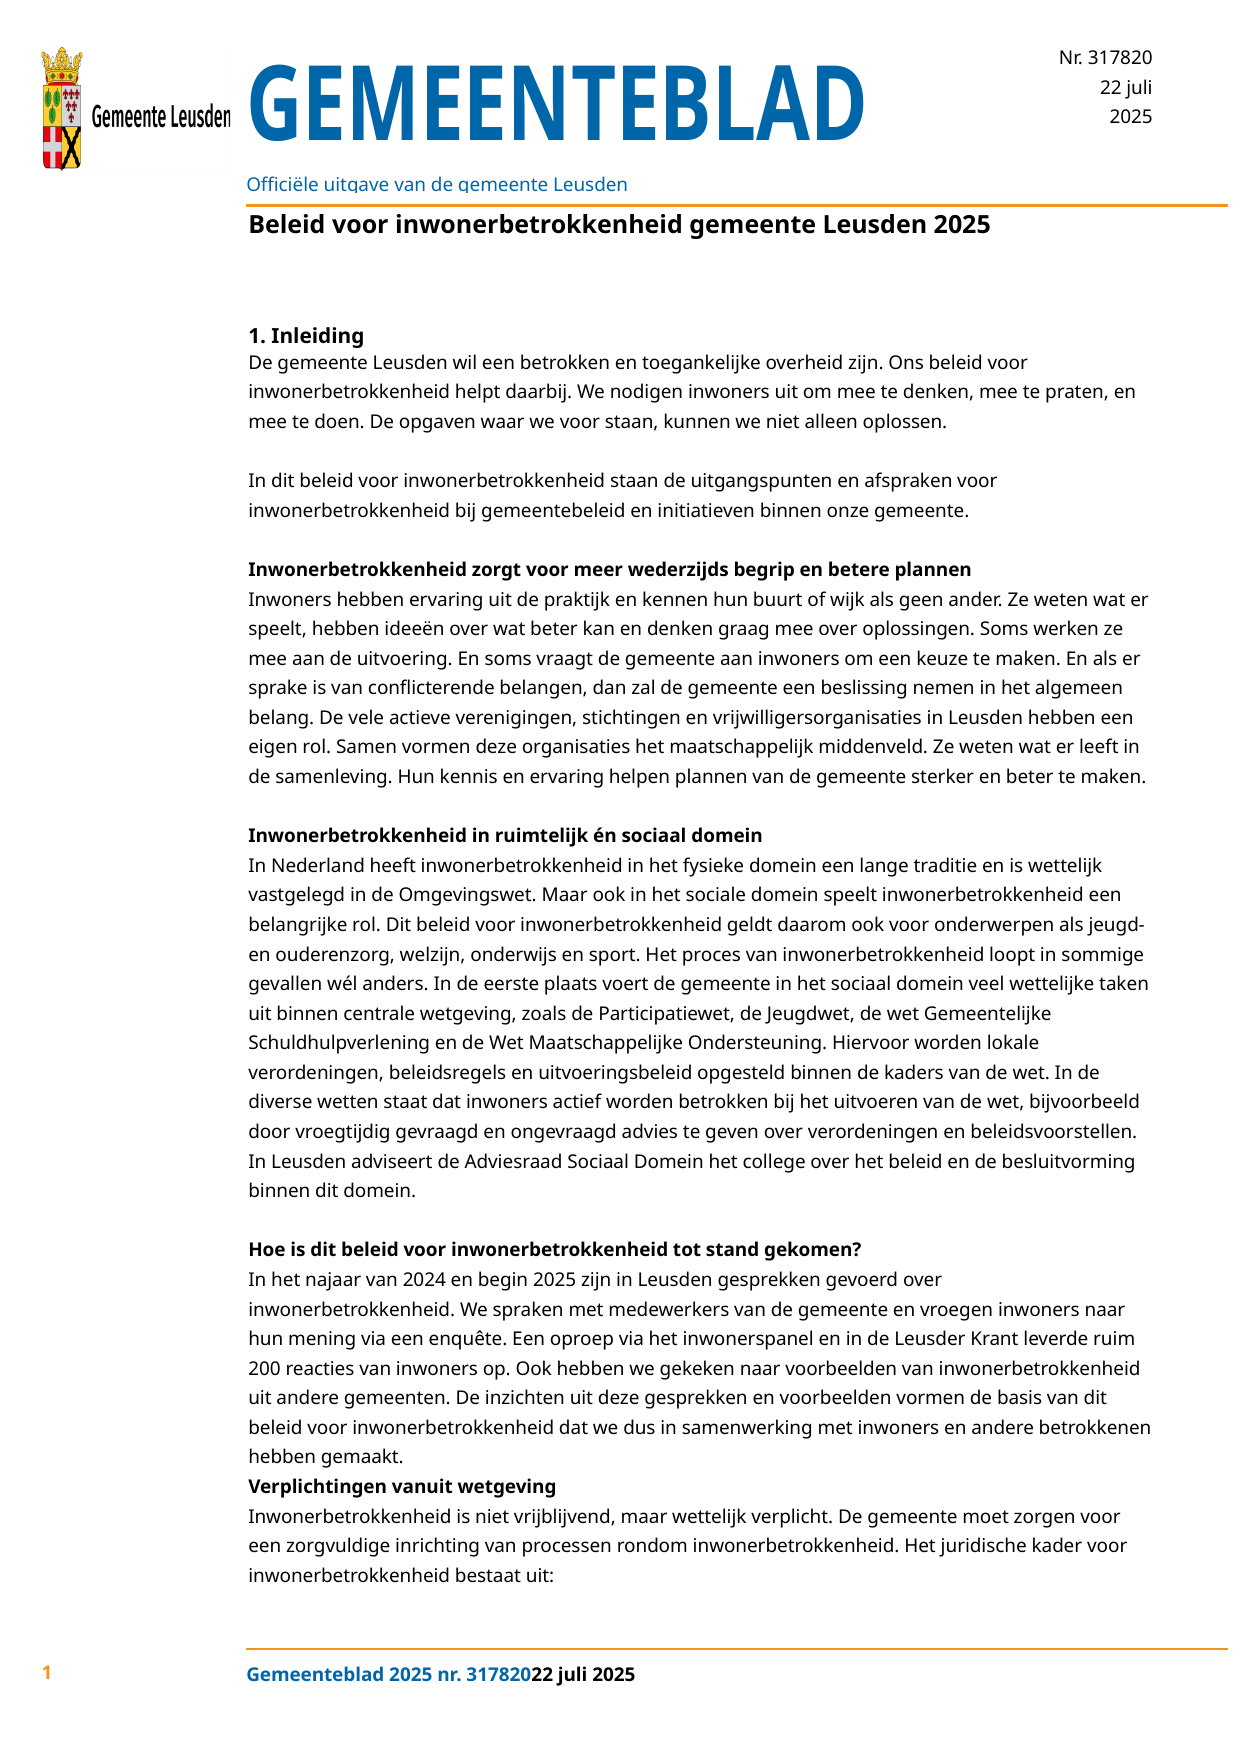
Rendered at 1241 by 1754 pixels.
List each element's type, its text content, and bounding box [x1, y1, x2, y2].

text Inwonerbetrokkenheid is niet vrijblijvend, maar wettelijk verplicht. De gemeente moet zorgen voor een zorgvuldige inrichting van processen rondom inwonerbetrokkenheid. Het juridische kader voor inwonerbetrokkenheid bestaat uit: [248, 1503, 1152, 1588]
picture [41, 47, 231, 172]
text In Nederland heeft inwonerbetrokkenheid in het fysieke domein een lange traditie en is wettelijk vastgelegd in de Omgevingswet. Maar ook in het sociale domein speelt inwonerbetrokkenheid een belangrijke rol. Dit beleid voor inwonerbetrokkenheid geldt daarom ook voor onderwerpen als jeugd- en ouderenzorg, welzijn, onderwijs en sport. Het proces van inwonerbetrokkenheid loopt in sommige gevallen wél anders. In de eerste plaats voert de gemeente in het sociaal domein veel wettelijke taken uit binnen centrale wetgeving, zoals de Participatiewet, de Jeugdwet, de wet Gemeentelijke Schuldhulpverlening en de Wet Maatschappelijke Ondersteuning. Hiervoor worden lokale verordeningen, beleidsregels en uitvoeringsbeleid opgesteld binnen de kaders van de wet. In de diverse wetten staat dat inwoners actief worden betrokken bij het uitvoeren van de wet, bijvoorbeeld door vroegtijdig gevraagd en ongevraagd advies te geven over verordeningen en beleidsvoorstellen. In Leusden adviseert de Adviesraad Sociaal Domein het college over het beleid en de besluitvorming binnen dit domein. [248, 852, 1152, 1203]
text Inwoners hebben ervaring uit de praktijk en kennen hun buurt of wijk als geen ander. Ze weten wat er speelt, hebben ideeën over wat beter kan en denken graag mee over oplossingen. Soms werken ze mee aan de uitvoering. En soms vraagt de gemeente aan inwoners om een keuze te maken. En als er sprake is van conflicterende belangen, dan zal de gemeente een beslissing nemen in het algemeen belang. De vele actieve verenigingen, stichtingen en vrijwilligersorganisaties in Leusden hebben een eigen rol. Samen vormen deze organisaties het maatschappelijk middenveld. Ze weten wat er leeft in de samenleving. Hun kennis en ervaring helpen plannen van de gemeente sterker en beter te maken. [248, 586, 1152, 789]
text De gemeente Leusden wil een betrokken en toegankelijke overheid zijn. Ons beleid voor inwonerbetrokkenheid helpt daarbij. We nodigen inwoners uit om mee te denken, mee te praten, en mee te doen. De opgaven waar we voor staan, kunnen we niet alleen oplossen. [248, 349, 1152, 434]
text Hoe is dit beleid voor inwonerbetrokkenheid tot stand gekomen? [248, 1237, 1152, 1262]
text In het najaar van 2024 en begin 2025 zijn in Leusden gesprekken gevoerd over inwonerbetrokkenheid. We spraken met medewerkers van de gemeente en vroegen inwoners naar hun mening via een enquête. Een oproep via het inwonerspanel en in de Leusder Krant leverde ruim 200 reacties van inwoners op. Ook hebben we gekeken naar voorbeelden van inwonerbetrokkenheid uit andere gemeenten. De inzichten uit deze gesprekken en voorbeelden vormen de basis van dit beleid voor inwonerbetrokkenheid dat we dus in samenwerking met inwoners en andere betrokkenen hebben gemaakt. [248, 1266, 1152, 1469]
text Verplichtingen vanuit wetgeving [248, 1473, 1152, 1499]
text In dit beleid voor inwonerbetrokkenheid staan de uitgangspunten en afspraken voor inwonerbetrokkenheid bij gemeentebeleid en initiatieven binnen onze gemeente. [248, 467, 1152, 523]
text Inwonerbetrokkenheid in ruimtelijk én sociaal domein [248, 822, 1152, 848]
text 1. Inleiding [248, 321, 1152, 349]
text Beleid voor inwonerbetrokkenheid gemeente Leusden 2025 [248, 207, 1152, 241]
text Inwonerbetrokkenheid zorgt voor meer wederzijds begrip en betere plannen [248, 556, 1152, 582]
